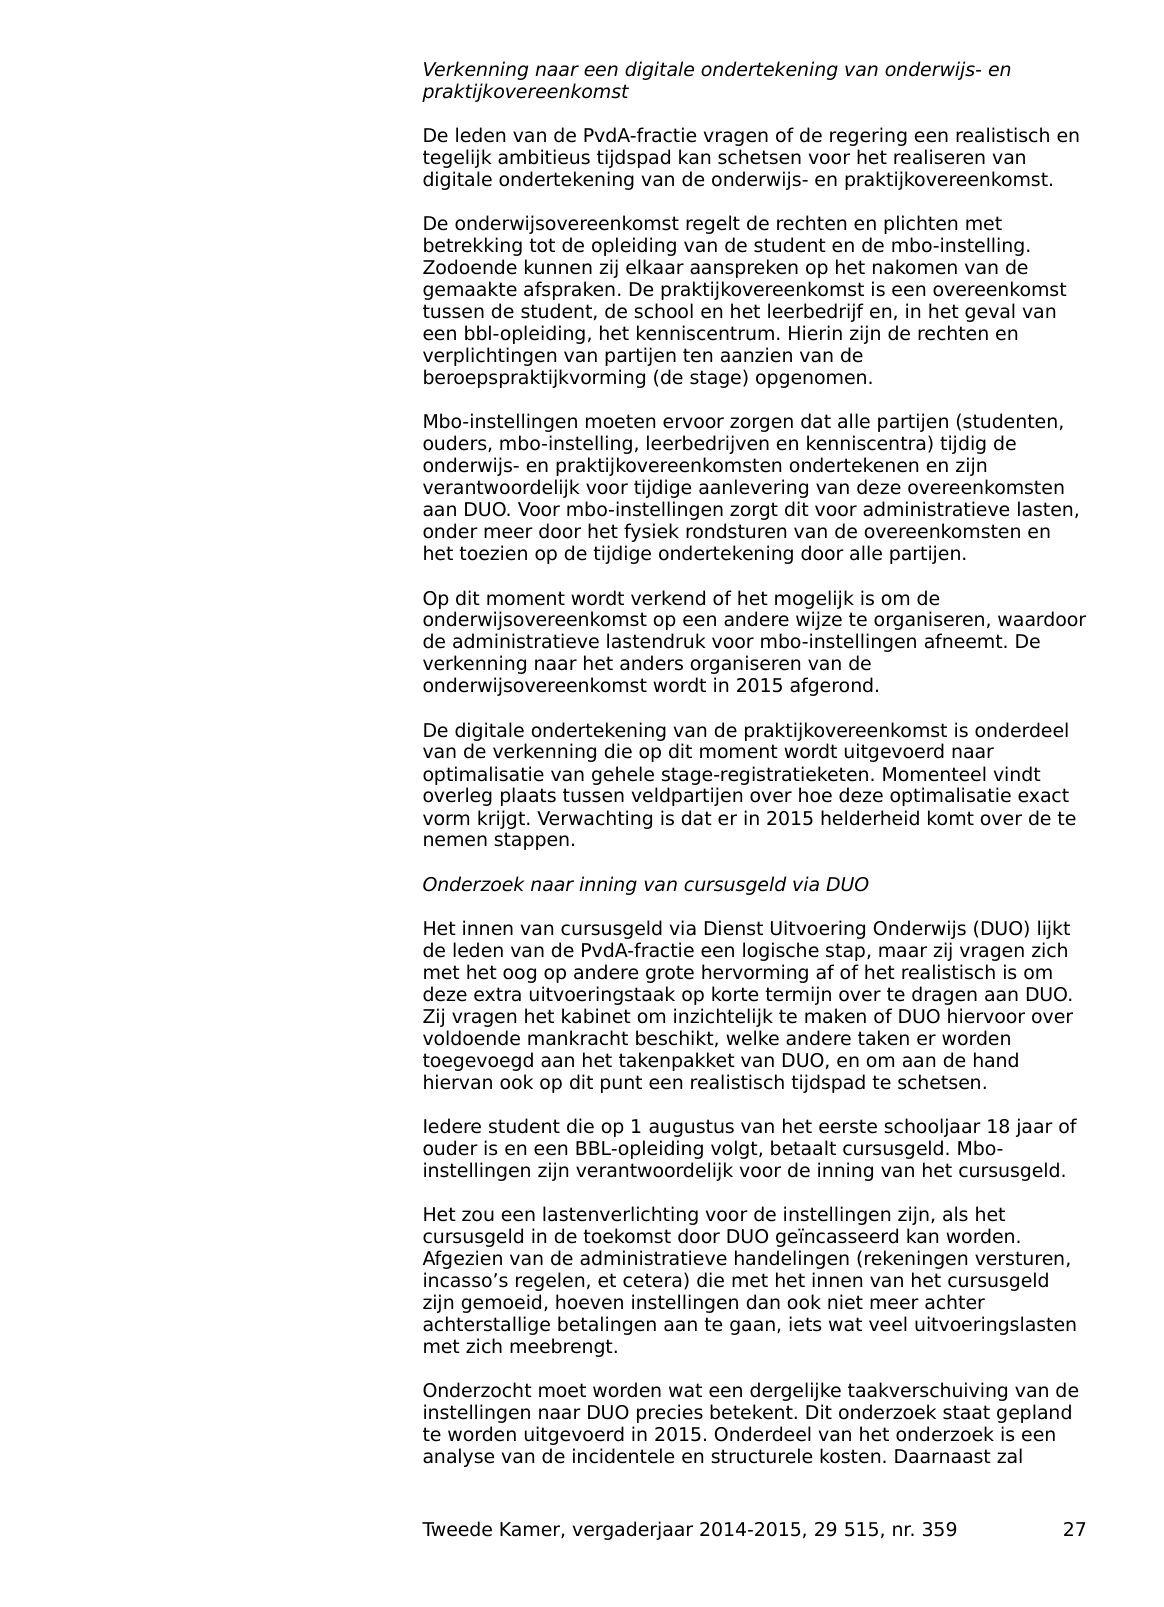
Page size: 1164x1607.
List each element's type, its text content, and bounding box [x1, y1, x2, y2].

text De onderwijsovereenkomst regelt de rechten en plichten met betrekking tot de opleiding van de student en de mbo-instelling. Zodoende kunnen zij elkaar aanspreken op het nakomen van de gemaakte afspraken. De praktijkovereenkomst is een overeenkomst tussen de student, de school en het leerbedrijf en, in het geval van een bbl-opleiding, het kenniscentrum. Hierin zijn de rechten en verplichtingen van partijen ten aanzien van de beroepspraktijkvorming (de stage) opgenomen. [422, 213, 1087, 389]
text Mbo-instellingen moeten ervoor zorgen dat alle partijen (studenten, ouders, mbo-instelling, leerbedrijven en kenniscentra) tijdig de onderwijs- en praktijkovereenkomsten ondertekenen en zijn verantwoordelijk voor tijdige aanlevering van deze overeenkomsten aan DUO. Voor mbo-instellingen zorgt dit voor administratieve lasten, onder meer door het fysiek rondsturen van de overeenkomsten en het toezien op de tijdige ondertekening door alle partijen. [422, 411, 1087, 565]
text De digitale ondertekening van de praktijkovereenkomst is onderdeel van de verkenning die op dit moment wordt uitgevoerd naar optimalisatie van gehele stage-registratieketen. Momenteel vindt overleg plaats tussen veldpartijen over hoe deze optimalisatie exact vorm krijgt. Verwachting is dat er in 2015 helderheid komt over de te nemen stappen. [422, 719, 1087, 851]
text De leden van de PvdA-fractie vragen of de regering een realistisch en tegelijk ambitieus tijdspad kan schetsen voor het realiseren van digitale ondertekening van de onderwijs- en praktijkovereenkomst. [422, 125, 1087, 191]
subtitle Onderzoek naar inning van cursusgeld via DUO [422, 873, 1087, 896]
text Het innen van cursusgeld via Dienst Uitvoering Onderwijs (DUO) lijkt de leden van de PvdA-fractie een logische stap, maar zij vragen zich met het oog op andere grote hervorming af of het realistisch is om deze extra uitvoeringstaak op korte termijn over te dragen aan DUO. Zij vragen het kabinet om inzichtelijk te maken of DUO hiervoor over voldoende mankracht beschikt, welke andere taken er worden toegevoegd aan het takenpakket van DUO, en om aan de hand hiervan ook op dit punt een realistisch tijdspad te schetsen. [422, 918, 1087, 1093]
text Het zou een lastenverlichting voor de instellingen zijn, als het cursusgeld in de toekomst door DUO geïncasseerd kan worden. Afgezien van de administratieve handelingen (rekeningen versturen, incasso’s regelen, et cetera) die met het innen van het cursusgeld zijn gemoeid, hoeven instellingen dan ook niet meer achter achterstallige betalingen aan te gaan, iets wat veel uitvoeringslasten met zich meebrengt. [422, 1204, 1087, 1358]
text Iedere student die op 1 augustus van het eerste schooljaar 18 jaar of ouder is en een BBL-opleiding volgt, betaalt cursusgeld. Mbo-instellingen zijn verantwoordelijk voor de inning van het cursusgeld. [422, 1116, 1087, 1182]
text Onderzocht moet worden wat een dergelijke taakverschuiving van de instellingen naar DUO precies betekent. Dit onderzoek staat gepland te worden uitgevoerd in 2015. Onderdeel van het onderzoek is een analyse van de incidentele en structurele kosten. Daarnaast zal [422, 1380, 1087, 1468]
text Op dit moment wordt verkend of het mogelijk is om de onderwijsovereenkomst op een andere wijze te organiseren, waardoor de administratieve lastendruk voor mbo-instellingen afneemt. De verkenning naar het anders organiseren van de onderwijsovereenkomst wordt in 2015 afgerond. [422, 587, 1087, 697]
subtitle Verkenning naar een digitale ondertekening van onderwijs- en praktijkovereenkomst [422, 59, 1087, 103]
